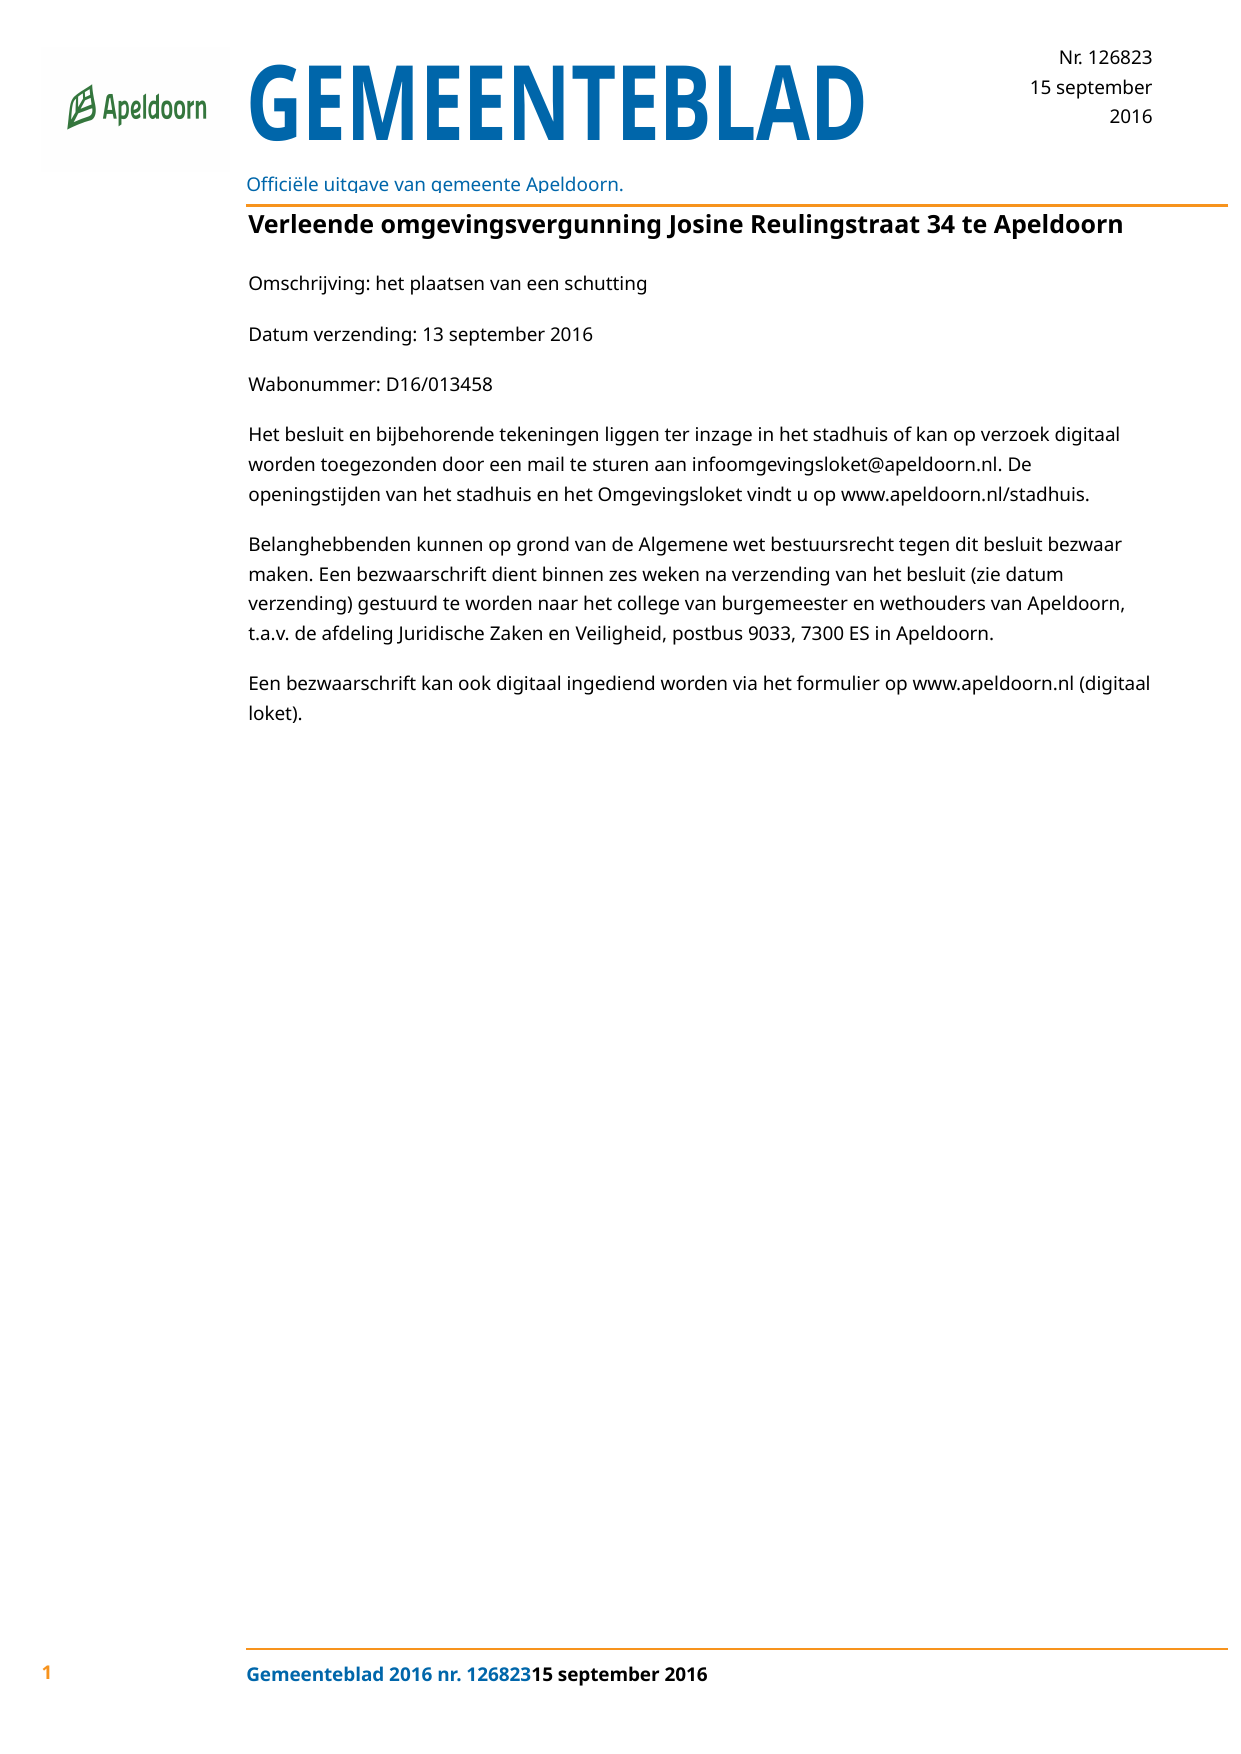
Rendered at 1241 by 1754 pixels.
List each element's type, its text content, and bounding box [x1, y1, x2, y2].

text Omschrijving: het plaatsen van een schutting [248, 270, 1152, 296]
text Belanghebbenden kunnen op grond van de Algemene wet bestuursrecht tegen dit besluit bezwaar maken. Een bezwaarschrift dient binnen zes weken na verzending van het besluit (zie datum verzending) gestuurd te worden naar het college van burgemeester en wethouders van Apeldoorn, t.a.v. de afdeling Juridische Zaken en Veiligheid, postbus 9033, 7300 ES in Apeldoorn. [248, 531, 1152, 646]
text Een bezwaarschrift kan ook digitaal ingediend worden via het formulier op www.apeldoorn.nl (digitaal loket). [248, 670, 1152, 726]
picture [41, 47, 231, 172]
text Wabonummer: D16/013458 [248, 371, 1152, 397]
text Verleende omgevingsvergunning Josine Reulingstraat 34 te Apeldoorn [248, 207, 1152, 241]
text Datum verzending: 13 september 2016 [248, 321, 1152, 346]
text Het besluit en bijbehorende tekeningen liggen ter inzage in het stadhuis of kan op verzoek digitaal worden toegezonden door een mail te sturen aan infoomgevingsloket@apeldoorn.nl. De openingstijden van het stadhuis en het Omgevingsloket vindt u op www.apeldoorn.nl/stadhuis. [248, 422, 1152, 506]
